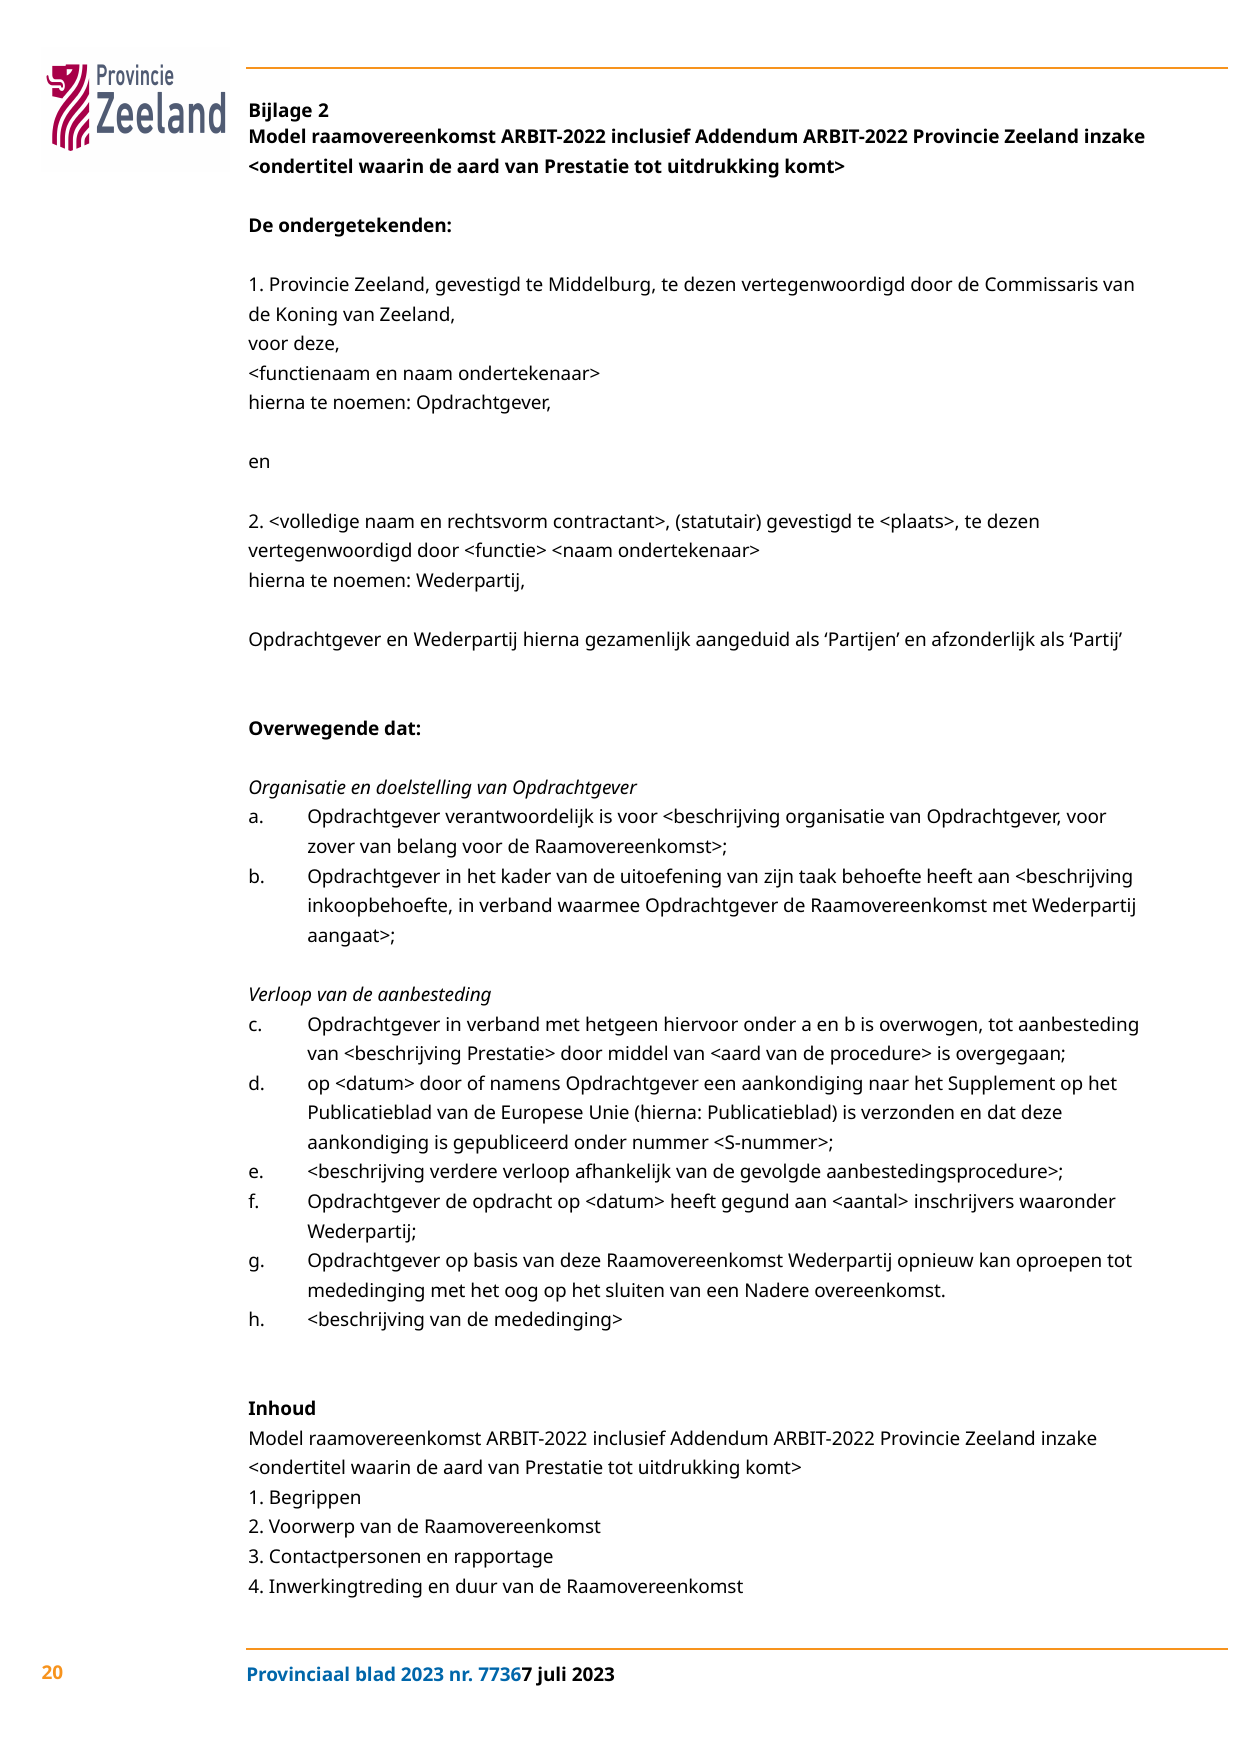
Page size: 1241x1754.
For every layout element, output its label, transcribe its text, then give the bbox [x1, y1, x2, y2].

list op <datum> door of namens Opdrachtgever een aankondiging naar het Supplement op het Publicatieblad van de Europese Unie (hierna: Publicatieblad) is verzonden en dat deze aankondiging is gepubliceerd onder nummer <S-nummer>; [248, 1070, 1152, 1155]
list Opdrachtgever in verband met hetgeen hiervoor onder a en b is overwogen, tot aanbesteding van <beschrijving Prestatie> door middel van <aard van de procedure> is overgegaan; [248, 1011, 1152, 1066]
list <beschrijving van de mededinging> [248, 1307, 1152, 1332]
list Opdrachtgever op basis van deze Raamovereenkomst Wederpartij opnieuw kan oproepen tot mededinging met het oog op het sluiten van een Nadere overeenkomst. [248, 1247, 1152, 1303]
text Verloop van de aanbesteding [248, 981, 1152, 1007]
text 4. Inwerkingtreding en duur van de Raamovereenkomst [248, 1573, 1152, 1599]
text Model raamovereenkomst ARBIT-2022 inclusief Addendum ARBIT-2022 Provincie Zeeland inzake <ondertitel waarin de aard van Prestatie tot uitdrukking komt> [248, 1425, 1152, 1480]
picture [41, 47, 231, 172]
text voor deze, [248, 330, 1152, 356]
text Bijlage 2 [248, 95, 1152, 123]
text 2. Voorwerp van de Raamovereenkomst [248, 1514, 1152, 1539]
text Model raamovereenkomst ARBIT-2022 inclusief Addendum ARBIT-2022 Provincie Zeeland inzake [248, 123, 1152, 149]
text 1. Begrippen [248, 1484, 1152, 1510]
list Opdrachtgever verantwoordelijk is voor <beschrijving organisatie van Opdrachtgever, voor zover van belang voor de Raamovereenkomst>; [248, 804, 1152, 859]
text Organisatie en doelstelling van Opdrachtgever [248, 774, 1152, 800]
text 2. <volledige naam en rechtsvorm contractant>, (statutair) gevestigd te <plaats>, te dezen vertegenwoordigd door <functie> <naam ondertekenaar> [248, 508, 1152, 563]
text 3. Contactpersonen en rapportage [248, 1543, 1152, 1569]
text <ondertitel waarin de aard van Prestatie tot uitdrukking komt> [248, 153, 1152, 179]
text 1. Provincie Zeeland, gevestigd te Middelburg, te dezen vertegenwoordigd door de Commissaris van de Koning van Zeeland, [248, 271, 1152, 327]
text Overwegende dat: [248, 715, 1152, 741]
text <functienaam en naam ondertekenaar> [248, 360, 1152, 386]
text en [248, 449, 1152, 474]
list <beschrijving verdere verloop afhankelijk van de gevolgde aanbestedingsprocedure>; [248, 1159, 1152, 1184]
text Inhoud [248, 1395, 1152, 1421]
text Opdrachtgever en Wederpartij hierna gezamenlijk aangeduid als ‘Partijen’ en afzonderlijk als ‘Partij’ [248, 626, 1152, 652]
list Opdrachtgever in het kader van de uitoefening van zijn taak behoefte heeft aan <beschrijving inkoopbehoefte, in verband waarmee Opdrachtgever de Raamovereenkomst met Wederpartij aangaat>; [248, 863, 1152, 948]
text De ondergetekenden: [248, 212, 1152, 238]
text hierna te noemen: Wederpartij, [248, 567, 1152, 593]
text hierna te noemen: Opdrachtgever, [248, 389, 1152, 415]
list Opdrachtgever de opdracht op <datum> heeft gegund aan <aantal> inschrijvers waaronder Wederpartij; [248, 1188, 1152, 1244]
